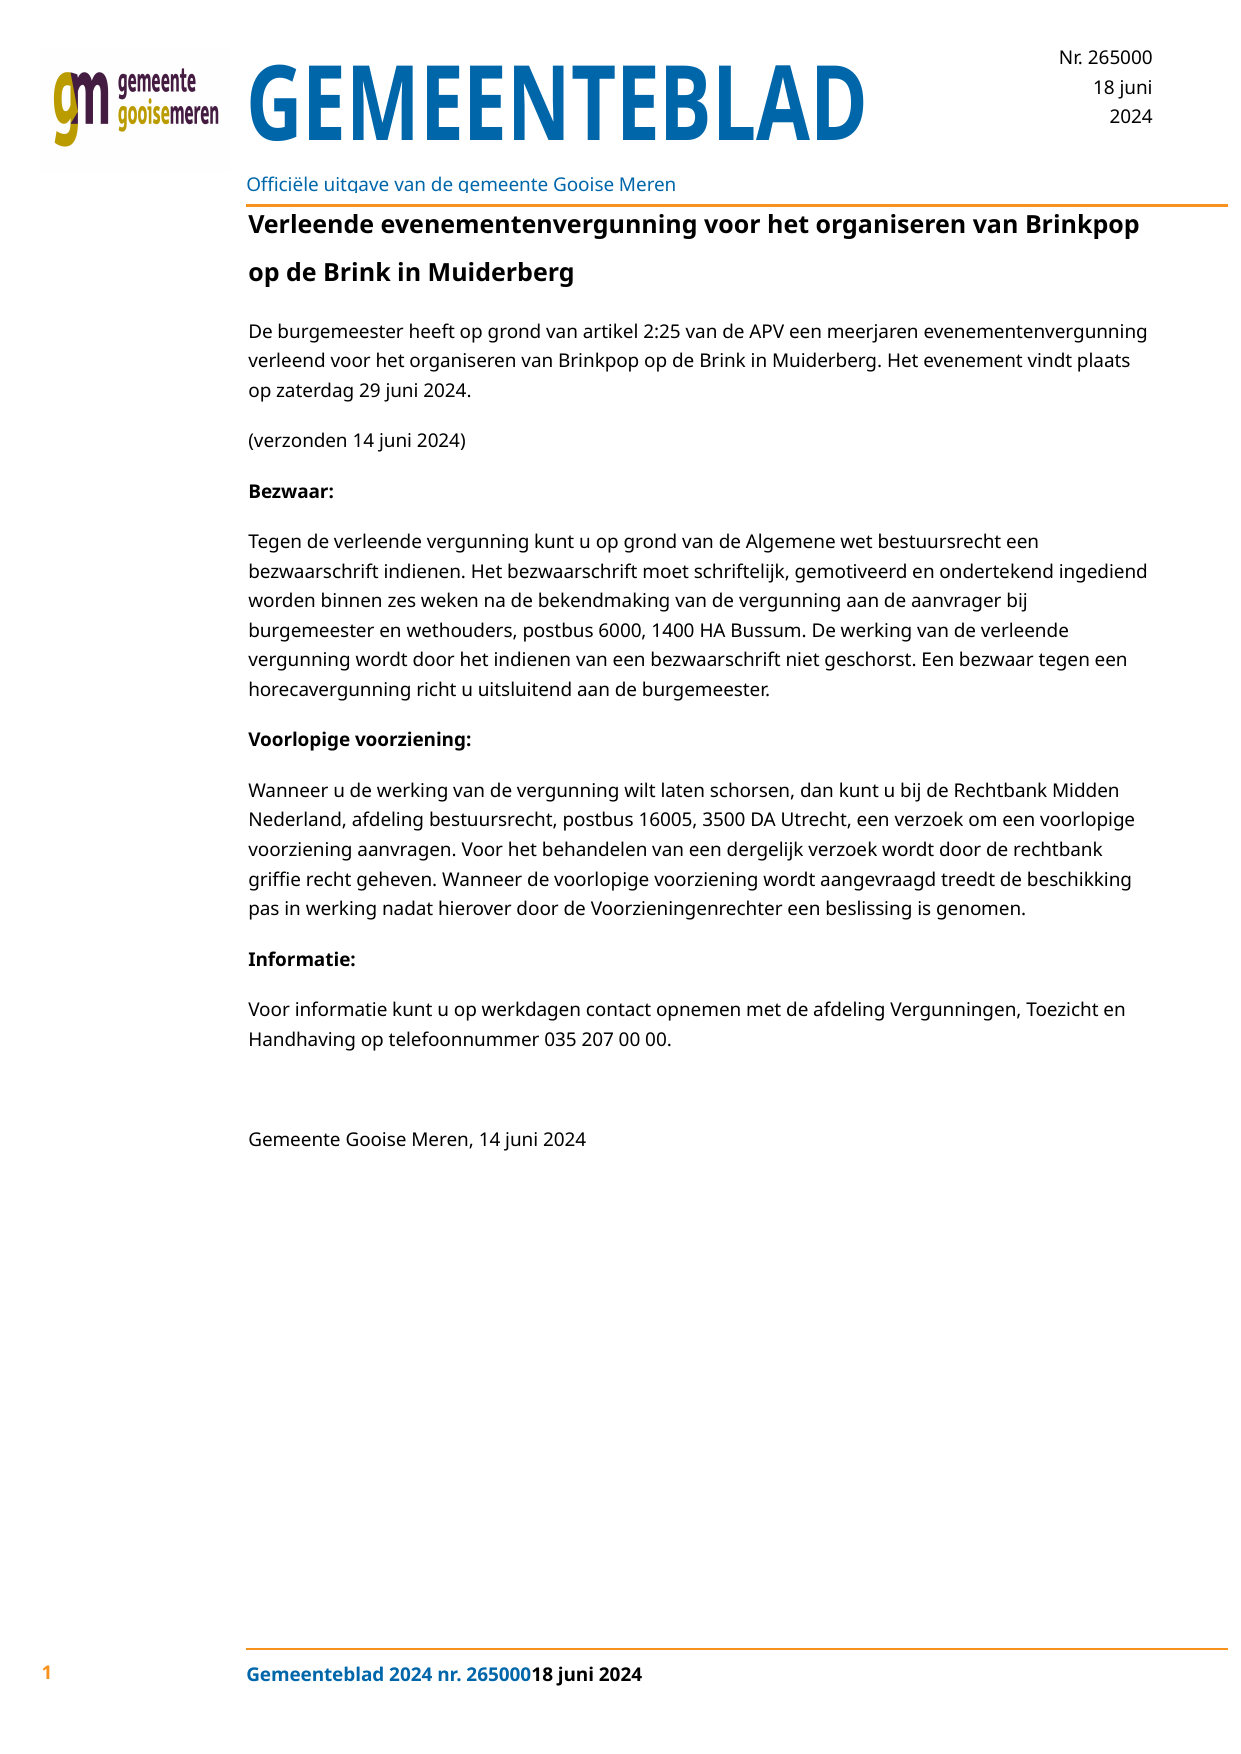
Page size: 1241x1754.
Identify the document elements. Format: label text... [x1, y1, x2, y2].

text Tegen de verleende vergunning kunt u op grond van de Algemene wet bestuursrecht een bezwaarschrift indienen. Het bezwaarschrift moet schriftelijk, gemotiveerd en ondertekend ingediend worden binnen zes weken na de bekendmaking van de vergunning aan de aanvrager bij burgemeester en wethouders, postbus 6000, 1400 HA Bussum. De werking van de verleende vergunning wordt door het indienen van een bezwaarschrift niet geschorst. Een bezwaar tegen een horecavergunning richt u uitsluitend aan de burgemeester. [248, 528, 1152, 702]
text Voor informatie kunt u op werkdagen contact opnemen met de afdeling Vergunningen, Toezicht en Handhaving op telefoonnummer 035 207 00 00. [248, 996, 1152, 1052]
text (verzonden 14 juni 2024) [248, 427, 1152, 453]
text Informatie: [248, 946, 1152, 972]
text Bezwaar: [248, 478, 1152, 504]
text Verleende evenementenvergunning voor het organiseren van Brinkpop op de Brink in Muiderberg [248, 207, 1152, 288]
text De burgemeester heeft op grond van artikel 2:25 van de APV een meerjaren evenementenvergunning verleend voor het organiseren van Brinkpop op de Brink in Muiderberg. Het evenement vindt plaats op zaterdag 29 juni 2024. [248, 318, 1152, 403]
picture [41, 47, 231, 172]
text Gemeente Gooise Meren, 14 juni 2024 [248, 1127, 1152, 1152]
text Voorlopige voorziening: [248, 727, 1152, 752]
text Wanneer u de werking van de vergunning wilt laten schorsen, dan kunt u bij de Rechtbank Midden Nederland, afdeling bestuursrecht, postbus 16005, 3500 DA Utrecht, een verzoek om een voorlopige voorziening aanvragen. Voor het behandelen van een dergelijk verzoek wordt door de rechtbank griffie recht geheven. Wanneer de voorlopige voorziening wordt aangevraagd treedt de beschikking pas in werking nadat hierover door de Voorzieningenrechter een beslissing is genomen. [248, 777, 1152, 921]
